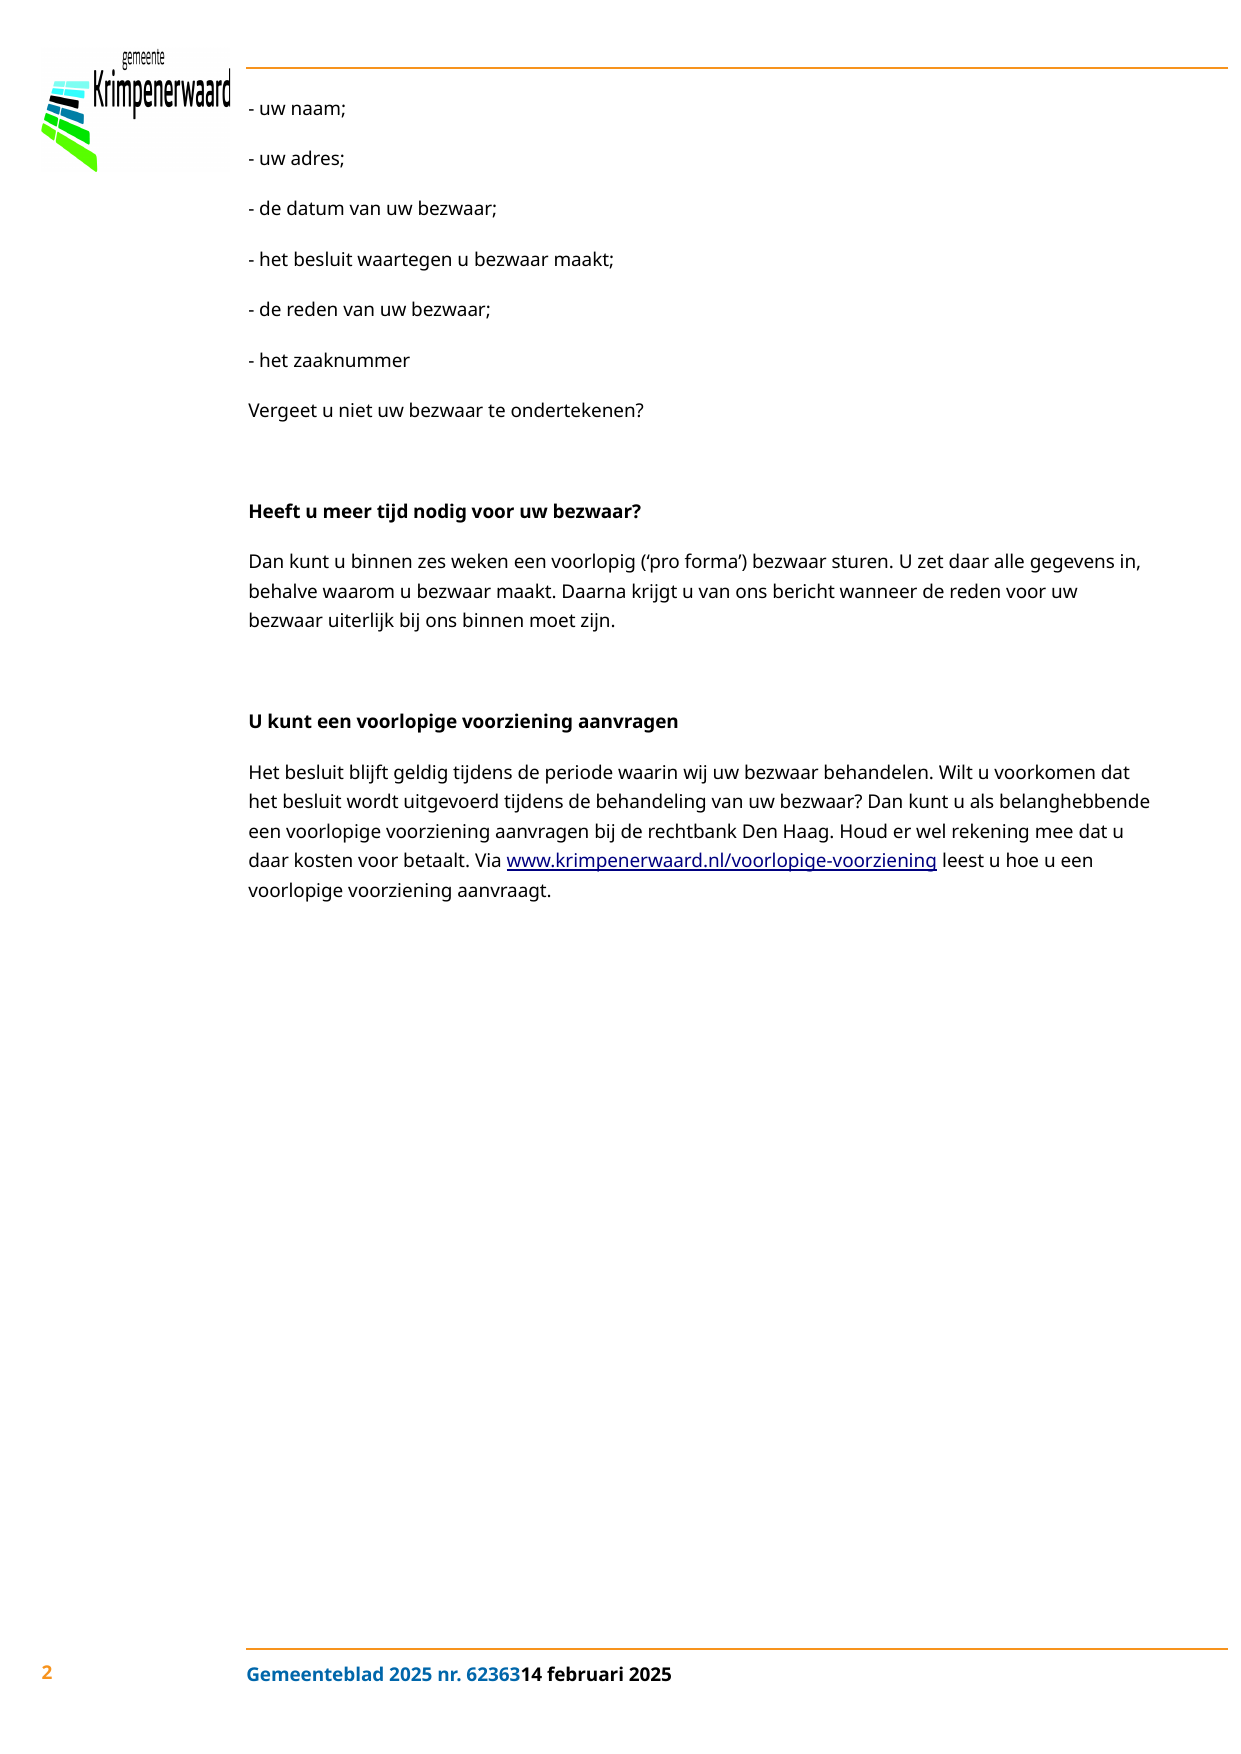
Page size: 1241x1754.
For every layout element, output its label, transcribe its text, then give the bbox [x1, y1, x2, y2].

text - uw adres; [248, 145, 1152, 171]
text U kunt een voorlopige voorziening aanvragen [248, 708, 1152, 734]
text - de datum van uw bezwaar; [248, 196, 1152, 221]
text Heeft u meer tijd nodig voor uw bezwaar? [248, 498, 1152, 524]
text Dan kunt u binnen zes weken een voorlopig (‘pro forma’) bezwaar sturen. U zet daar alle gegevens in, behalve waarom u bezwaar maakt. Daarna krijgt u van ons bericht wanneer de reden voor uw bezwaar uiterlijk bij ons binnen moet zijn. [248, 548, 1152, 633]
picture [41, 47, 231, 172]
text - uw naam; [248, 95, 1152, 121]
text - het besluit waartegen u bezwaar maakt; [248, 246, 1152, 272]
text - de reden van uw bezwaar; [248, 296, 1152, 322]
text Het besluit blijft geldig tijdens de periode waarin wij uw bezwaar behandelen. Wilt u voorkomen dat het besluit wordt uitgevoerd tijdens de behandeling van uw bezwaar? Dan kunt u als belanghebbende een voorlopige voorziening aanvragen bij de rechtbank Den Haag. Houd er wel rekening mee dat u daar kosten voor betaalt. Via www.krimpenerwaard.nl/voorlopige-voorziening leest u hoe u een voorlopige voorziening aanvraagt. [248, 759, 1152, 903]
text - het zaaknummer [248, 347, 1152, 373]
text Vergeet u niet uw bezwaar te ondertekenen? [248, 397, 1152, 423]
